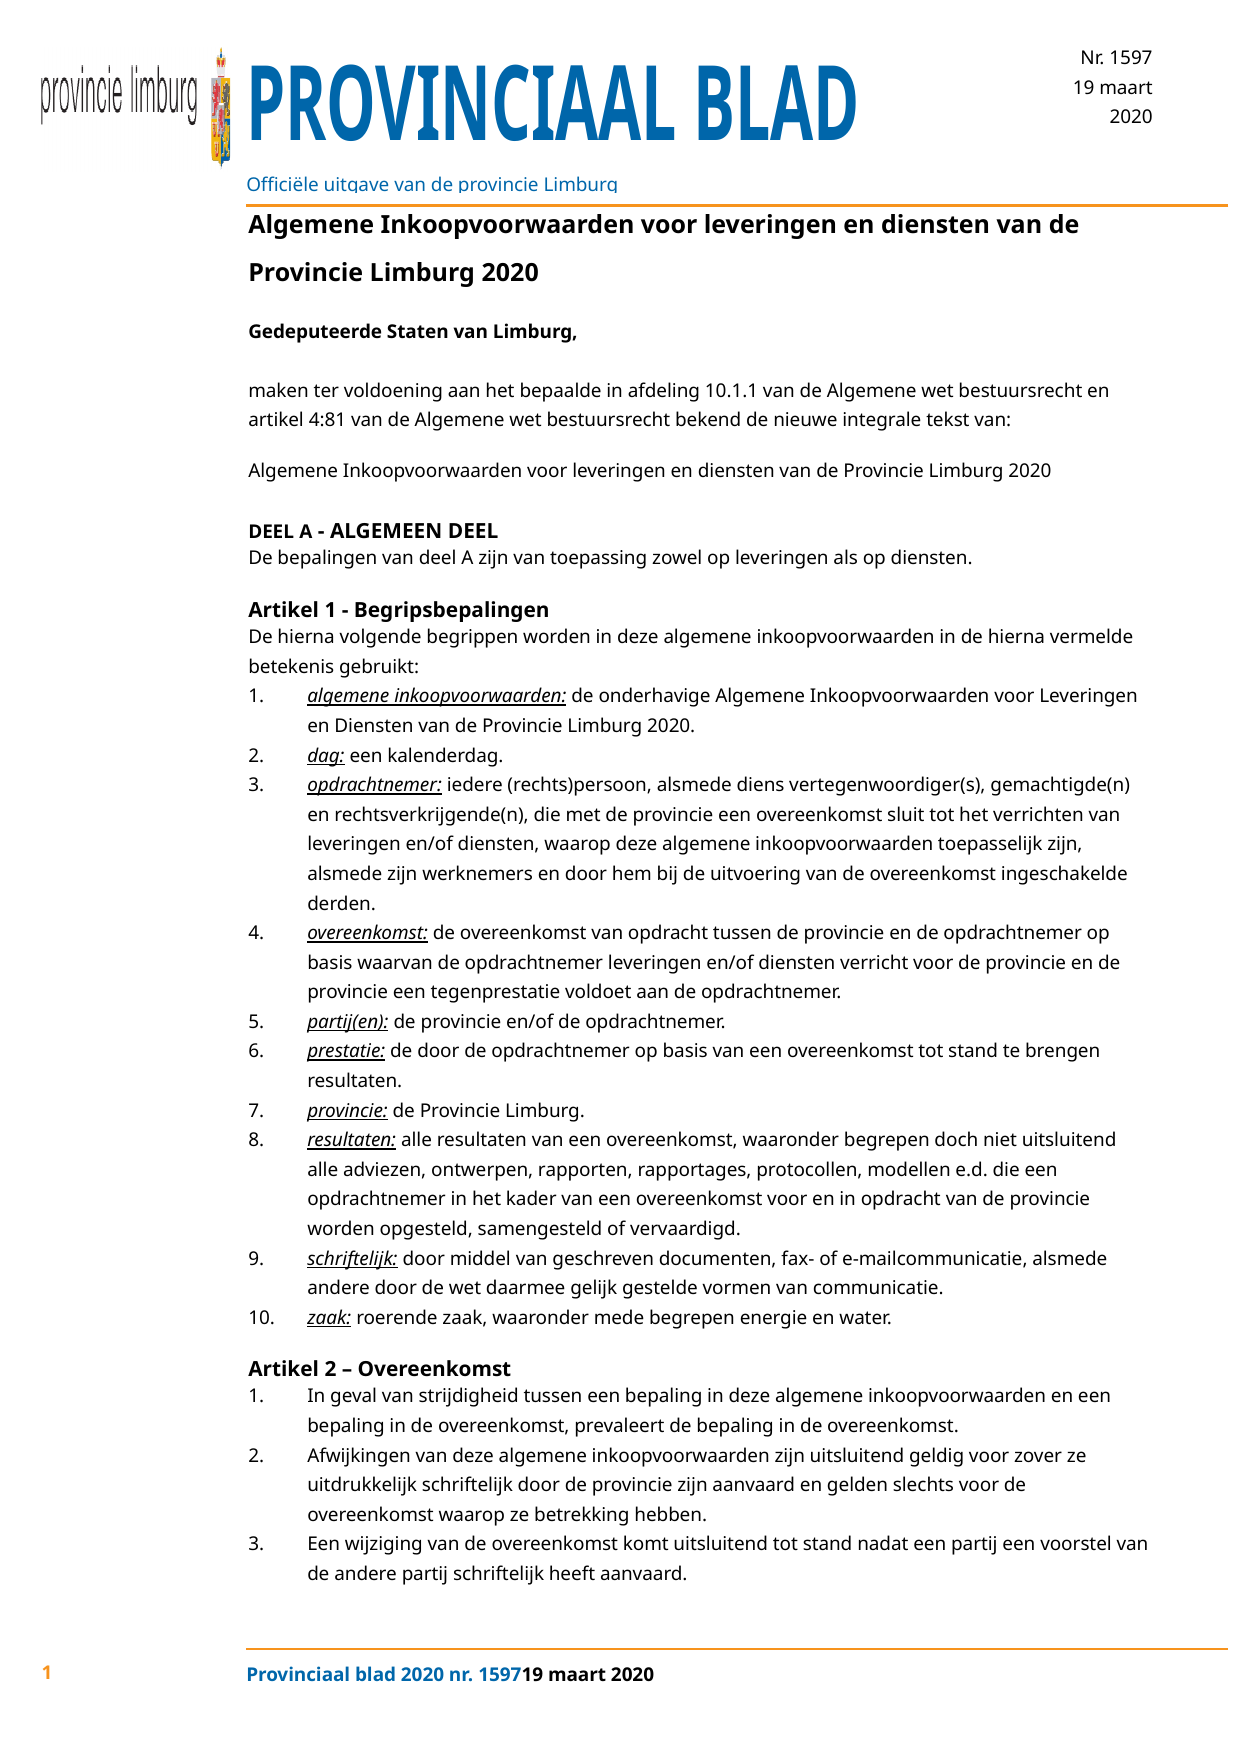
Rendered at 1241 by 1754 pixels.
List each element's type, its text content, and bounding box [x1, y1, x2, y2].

text De bepalingen van deel A zijn van toepassing zowel op leveringen als op diensten. [248, 544, 1152, 570]
list partij(en): de provincie en/of de opdrachtnemer. [248, 1008, 1152, 1034]
list zaak: roerende zaak, waaronder mede begrepen energie en water. [248, 1304, 1152, 1329]
list prestatie: de door de opdrachtnemer op basis van een overeenkomst tot stand te brengen resultaten. [248, 1038, 1152, 1093]
list Afwijkingen van deze algemene inkoopvoorwaarden zijn uitsluitend geldig voor zover ze uitdrukkelijk schriftelijk door de provincie zijn aanvaard en gelden slechts voor de overeenkomst waarop ze betrekking hebben. [248, 1442, 1152, 1527]
text Algemene Inkoopvoorwaarden voor leveringen en diensten van de Provincie Limburg 2020 [248, 207, 1152, 288]
list opdrachtnemer: iedere (rechts)persoon, alsmede diens vertegenwoordiger(s), gemachtigde(n) en rechtsverkrijgende(n), die met de provincie een overeenkomst sluit tot het verrichten van leveringen en/of diensten, waarop deze algemene inkoopvoorwaarden toepasselijk zijn, alsmede zijn werknemers en door hem bij de uitvoering van de overeenkomst ingeschakelde derden. [248, 771, 1152, 915]
text Artikel 2 – Overeenkomst [248, 1354, 1152, 1383]
text maken ter voldoening aan het bepaalde in afdeling 10.1.1 van de Algemene wet bestuursrecht en artikel 4:81 van de Algemene wet bestuursrecht bekend de nieuwe integrale tekst van: [248, 377, 1152, 432]
list resultaten: alle resultaten van een overeenkomst, waaronder begrepen doch niet uitsluitend alle adviezen, ontwerpen, rapporten, rapportages, protocollen, modellen e.d. die een opdrachtnemer in het kader van een overeenkomst voor en in opdracht van de provincie worden opgesteld, samengesteld of vervaardigd. [248, 1126, 1152, 1241]
text Gedeputeerde Staten van Limburg, [248, 318, 1152, 344]
list algemene inkoopvoorwaarden: de onderhavige Algemene Inkoopvoorwaarden voor Leveringen en Diensten van de Provincie Limburg 2020. [248, 683, 1152, 738]
list Een wijziging van de overeenkomst komt uitsluitend tot stand nadat een partij een voorstel van de andere partij schriftelijk heeft aanvaard. [248, 1531, 1152, 1586]
list schriftelijk: door middel van geschreven documenten, fax- of e-mailcommunicatie, alsmede andere door de wet daarmee gelijk gestelde vormen van communicatie. [248, 1245, 1152, 1300]
list In geval van strijdigheid tussen een bepaling in deze algemene inkoopvoorwaarden en een bepaling in de overeenkomst, prevaleert de bepaling in de overeenkomst. [248, 1383, 1152, 1438]
text De hierna volgende begrippen worden in deze algemene inkoopvoorwaarden in de hierna vermelde betekenis gebruikt: [248, 623, 1152, 679]
text Algemene Inkoopvoorwaarden voor leveringen en diensten van de Provincie Limburg 2020 [248, 457, 1152, 483]
picture [41, 47, 231, 172]
text Artikel 1 - Begripsbepalingen [248, 595, 1152, 623]
list provincie: de Provincie Limburg. [248, 1097, 1152, 1122]
list overeenkomst: de overeenkomst van opdracht tussen de provincie en de opdrachtnemer op basis waarvan de opdrachtnemer leveringen en/of diensten verricht voor de provincie en de provincie een tegenprestatie voldoet aan de opdrachtnemer. [248, 919, 1152, 1004]
text DEEL A - ALGEMEEN DEEL [248, 516, 1152, 544]
list dag: een kalenderdag. [248, 742, 1152, 767]
